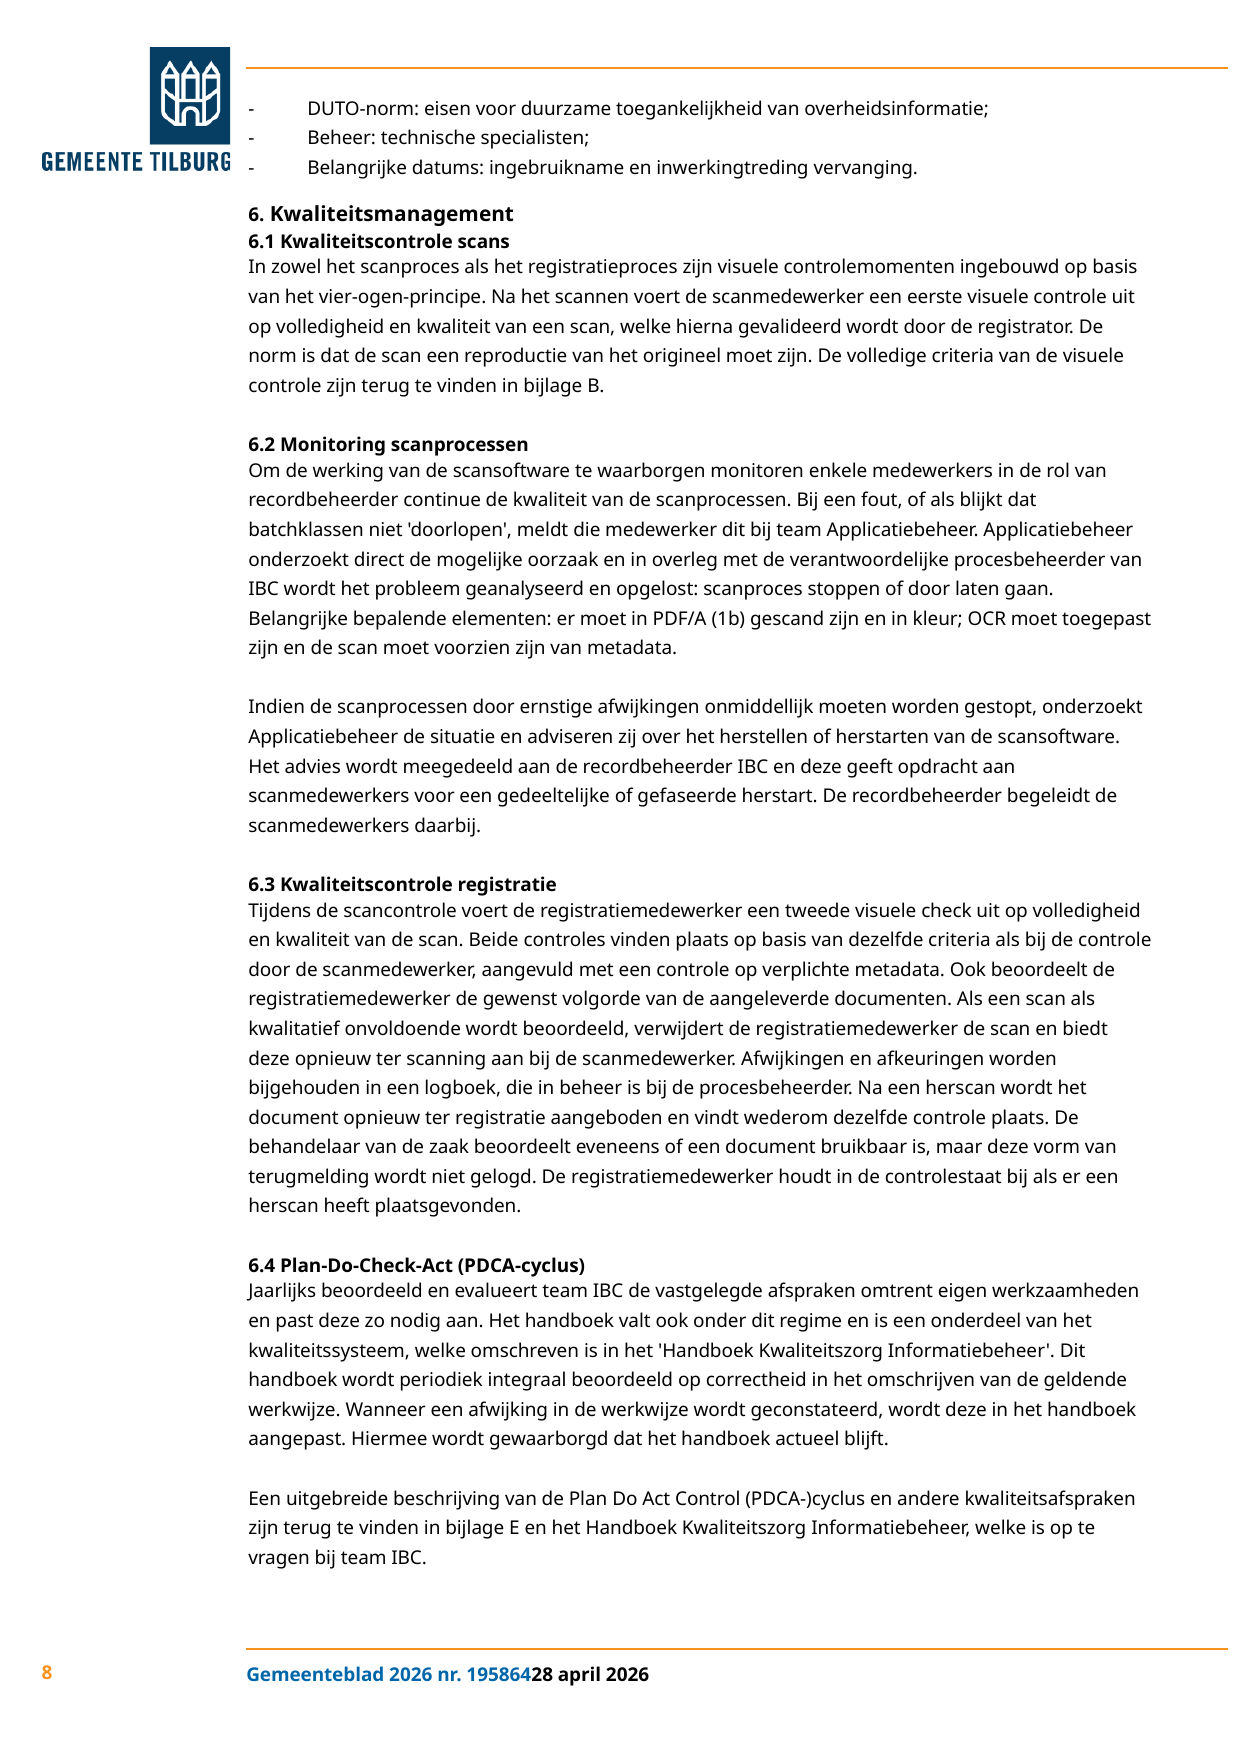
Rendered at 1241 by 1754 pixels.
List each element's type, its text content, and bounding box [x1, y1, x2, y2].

text 6.1 Kwaliteitscontrole scans [248, 228, 1152, 254]
text Indien de scanprocessen door ernstige afwijkingen onmiddellijk moeten worden gestopt, onderzoekt Applicatiebeheer de situatie en adviseren zij over het herstellen of herstarten van de scansoftware. Het advies wordt meegedeeld aan de recordbeheerder IBC en deze geeft opdracht aan scanmedewerkers voor een gedeeltelijke of gefaseerde herstart. De recordbeheerder begeleidt de scanmedewerkers daarbij. [248, 694, 1152, 838]
text 6. Kwaliteitsmanagement [248, 199, 1152, 228]
text 6.4 Plan-Do-Check-Act (PDCA-cyclus) [248, 1252, 1152, 1278]
list Beheer: technische specialisten; [248, 124, 1152, 150]
text Tijdens de scancontrole voert de registratiemedewerker een tweede visuele check uit op volledigheid en kwaliteit van de scan. Beide controles vinden plaats op basis van dezelfde criteria als bij de controle door de scanmedewerker, aangevuld met een controle op verplichte metadata. Ook beoordeelt de registratiemedewerker de gewenst volgorde van de aangeleverde documenten. Als een scan als kwalitatief onvoldoende wordt beoordeeld, verwijdert de registratiemedewerker de scan en biedt deze opnieuw ter scanning aan bij de scanmedewerker. Afwijkingen en afkeuringen worden bijgehouden in een logboek, die in beheer is bij de procesbeheerder. Na een herscan wordt het document opnieuw ter registratie aangeboden en vindt wederom dezelfde controle plaats. De behandelaar van de zaak beoordeelt eveneens of een document bruikbaar is, maar deze vorm van terugmelding wordt niet gelogd. De registratiemedewerker houdt in de controlestaat bij als er een herscan heeft plaatsgevonden. [248, 897, 1152, 1218]
text Om de werking van de scansoftware te waarborgen monitoren enkele medewerkers in de rol van recordbeheerder continue de kwaliteit van de scanprocessen. Bij een fout, of als blijkt dat batchklassen niet 'doorlopen', meldt die medewerker dit bij team Applicatiebeheer. Applicatiebeheer onderzoekt direct de mogelijke oorzaak en in overleg met de verantwoordelijke procesbeheerder van IBC wordt het probleem geanalyseerd en opgelost: scanproces stoppen of door laten gaan. Belangrijke bepalende elementen: er moet in PDF/A (1b) gescand zijn en in kleur; OCR moet toegepast zijn en de scan moet voorzien zijn van metadata. [248, 457, 1152, 660]
text Een uitgebreide beschrijving van de Plan Do Act Control (PDCA-)cyclus en andere kwaliteitsafspraken zijn terug te vinden in bijlage E en het Handboek Kwaliteitszorg Informatiebeheer, welke is op te vragen bij team IBC. [248, 1485, 1152, 1569]
text 6.3 Kwaliteitscontrole registratie [248, 871, 1152, 897]
text 6.2 Monitoring scanprocessen [248, 431, 1152, 457]
text In zowel het scanproces als het registratieproces zijn visuele controlemomenten ingebouwd op basis van het vier-ogen-principe. Na het scannen voert de scanmedewerker een eerste visuele controle uit op volledigheid en kwaliteit van een scan, welke hierna gevalideerd wordt door de registrator. De norm is dat de scan een reproductie van het origineel moet zijn. De volledige criteria van de visuele controle zijn terug te vinden in bijlage B. [248, 254, 1152, 398]
list DUTO-norm: eisen voor duurzame toegankelijkheid van overheidsinformatie; [248, 95, 1152, 121]
text Jaarlijks beoordeeld en evalueert team IBC de vastgelegde afspraken omtrent eigen werkzaamheden en past deze zo nodig aan. Het handboek valt ook onder dit regime en is een onderdeel van het kwaliteitssysteem, welke omschreven is in het 'Handboek Kwaliteitszorg Informatiebeheer'. Dit handboek wordt periodiek integraal beoordeeld op correctheid in het omschrijven van de geldende werkwijze. Wanneer een afwijking in de werkwijze wordt geconstateerd, wordt deze in het handboek aangepast. Hiermee wordt gewaarborgd dat het handboek actueel blijft. [248, 1278, 1152, 1451]
list Belangrijke datums: ingebruikname en inwerkingtreding vervanging. [248, 154, 1152, 180]
picture [41, 47, 231, 172]
